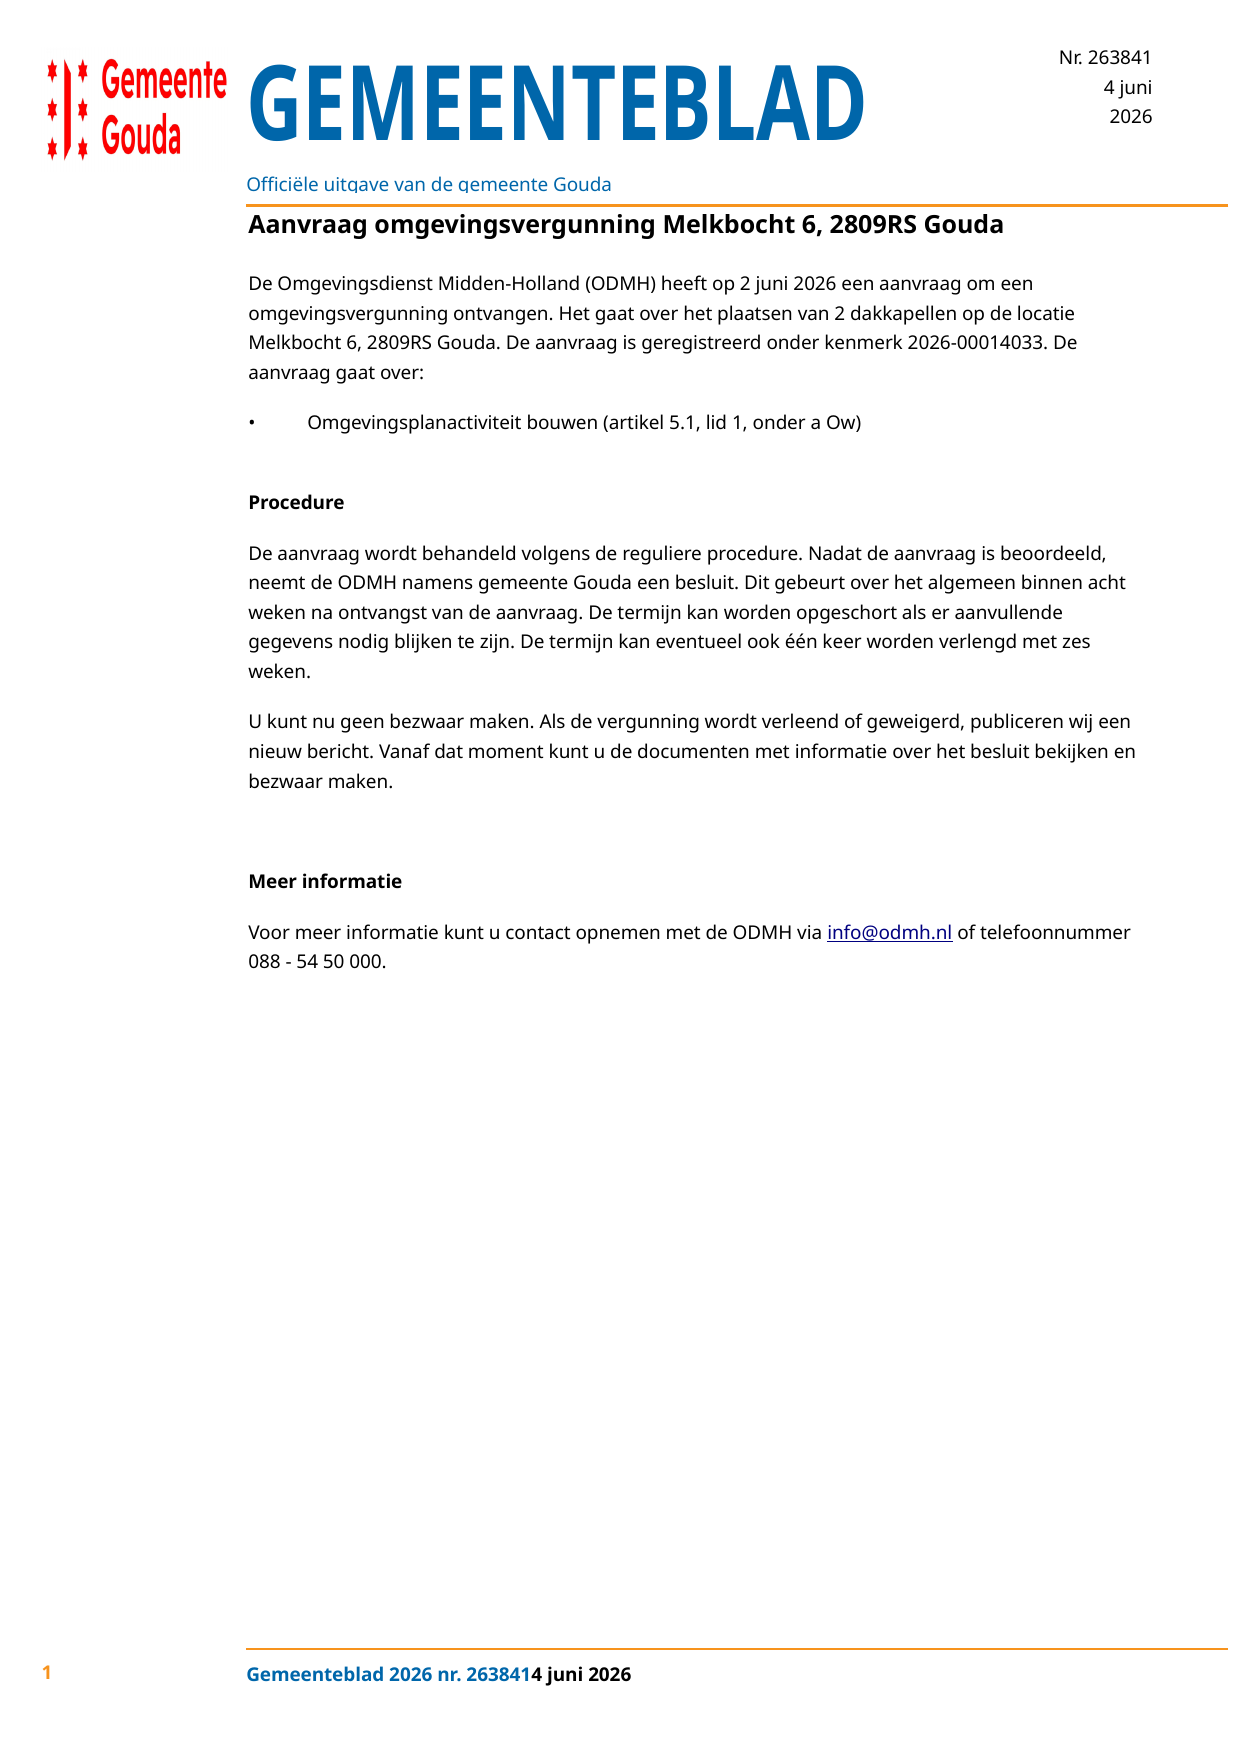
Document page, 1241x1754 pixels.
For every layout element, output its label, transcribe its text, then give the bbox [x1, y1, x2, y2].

text Procedure [248, 489, 1152, 515]
text De Omgevingsdienst Midden-Holland (ODMH) heeft op 2 juni 2026 een aanvraag om een omgevingsvergunning ontvangen. Het gaat over het plaatsen van 2 dakkapellen op de locatie Melkbocht 6, 2809RS Gouda. De aanvraag is geregistreerd onder kenmerk 2026-00014033. De aanvraag gaat over: [248, 270, 1152, 385]
picture [41, 47, 231, 172]
text Voor meer informatie kunt u contact opnemen met de ODMH via info@odmh.nl of telefoonnummer 088 - 54 50 000. [248, 919, 1152, 974]
text Aanvraag omgevingsvergunning Melkbocht 6, 2809RS Gouda [248, 207, 1152, 241]
text U kunt nu geen bezwaar maken. Als de vergunning wordt verleend of geweigerd, publiceren wij een nieuw bericht. Vanaf dat moment kunt u de documenten met informatie over het besluit bekijken en bezwaar maken. [248, 709, 1152, 793]
text Meer informatie [248, 869, 1152, 894]
text De aanvraag wordt behandeld volgens de reguliere procedure. Nadat de aanvraag is beoordeeld, neemt de ODMH namens gemeente Gouda een besluit. Dit gebeurt over het algemeen binnen acht weken na ontvangst van de aanvraag. De termijn kan worden opgeschort als er aanvullende gegevens nodig blijken te zijn. De termijn kan eventueel ook één keer worden verlengd met zes weken. [248, 540, 1152, 684]
list Omgevingsplanactiviteit bouwen (artikel 5.1, lid 1, onder a Ow) [248, 409, 1152, 435]
